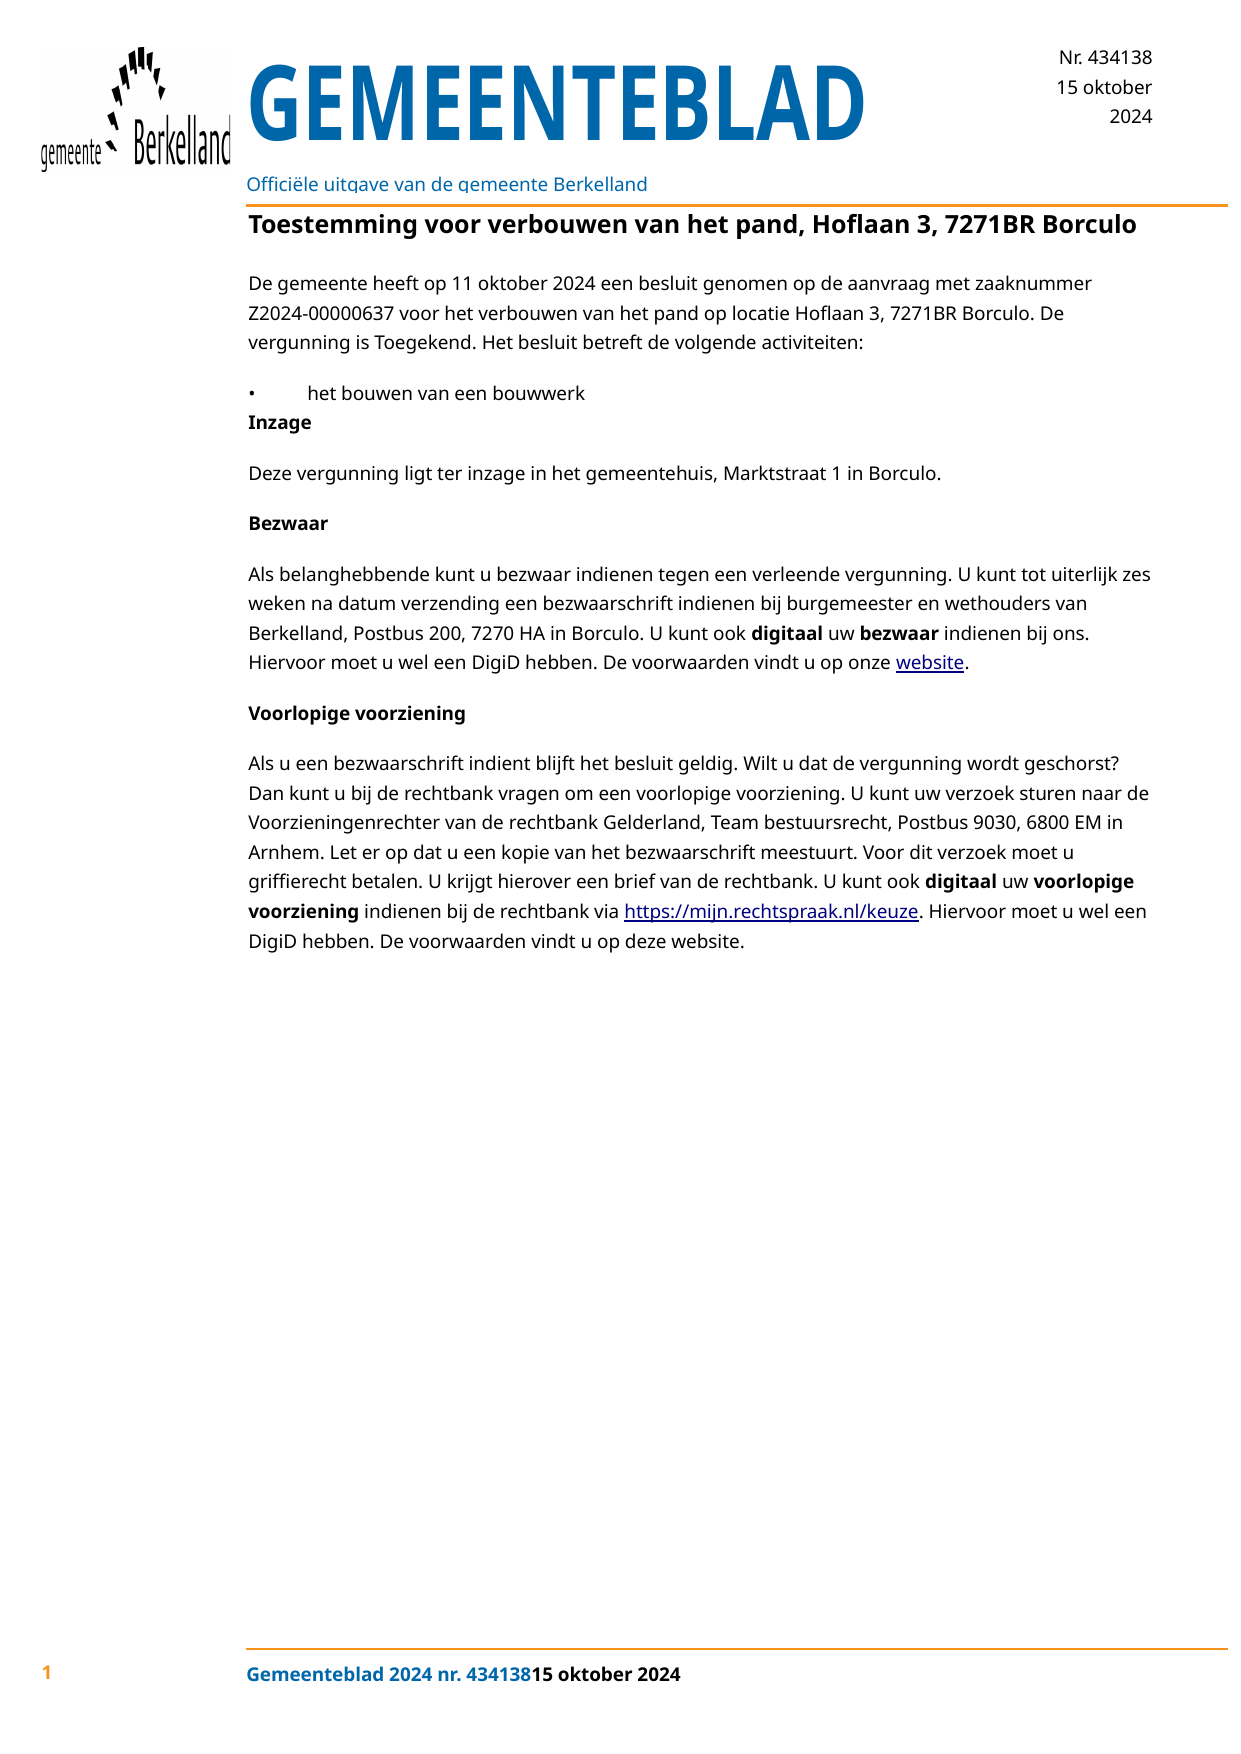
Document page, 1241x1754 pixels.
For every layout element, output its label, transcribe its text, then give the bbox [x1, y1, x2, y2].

list het bouwen van een bouwwerk [248, 380, 1152, 406]
picture [41, 47, 231, 172]
text Als u een bezwaarschrift indient blijft het besluit geldig. Wilt u dat de vergunning wordt geschorst? Dan kunt u bij de rechtbank vragen om een voorlopige voorziening. U kunt uw verzoek sturen naar de Voorzieningenrechter van de rechtbank Gelderland, Team bestuursrecht, Postbus 9030, 6800 EM in Arnhem. Let er op dat u een kopie van het bezwaarschrift meestuurt. Voor dit verzoek moet u griffierecht betalen. U krijgt hierover een brief van de rechtbank. U kunt ook digitaal uw voorlopige voorziening indienen bij de rechtbank via https://mijn.rechtspraak.nl/keuze. Hiervoor moet u wel een DigiD hebben. De voorwaarden vindt u op deze website. [248, 750, 1152, 953]
text De gemeente heeft op 11 oktober 2024 een besluit genomen op de aanvraag met zaaknummer Z2024-00000637 voor het verbouwen van het pand op locatie Hoflaan 3, 7271BR Borculo. De vergunning is Toegekend. Het besluit betreft de volgende activiteiten: [248, 270, 1152, 355]
text Inzage [248, 409, 1152, 435]
text Deze vergunning ligt ter inzage in het gemeentehuis, Marktstraat 1 in Borculo. [248, 460, 1152, 486]
text Bezwaar [248, 510, 1152, 536]
text Voorlopige voorziening [248, 700, 1152, 726]
text Als belanghebbende kunt u bezwaar indienen tegen een verleende vergunning. U kunt tot uiterlijk zes weken na datum verzending een bezwaarschrift indienen bij burgemeester en wethouders van Berkelland, Postbus 200, 7270 HA in Borculo. U kunt ook digitaal uw bezwaar indienen bij ons. Hiervoor moet u wel een DigiD hebben. De voorwaarden vindt u op onze website. [248, 561, 1152, 675]
text Toestemming voor verbouwen van het pand, Hoflaan 3, 7271BR Borculo [248, 207, 1152, 241]
